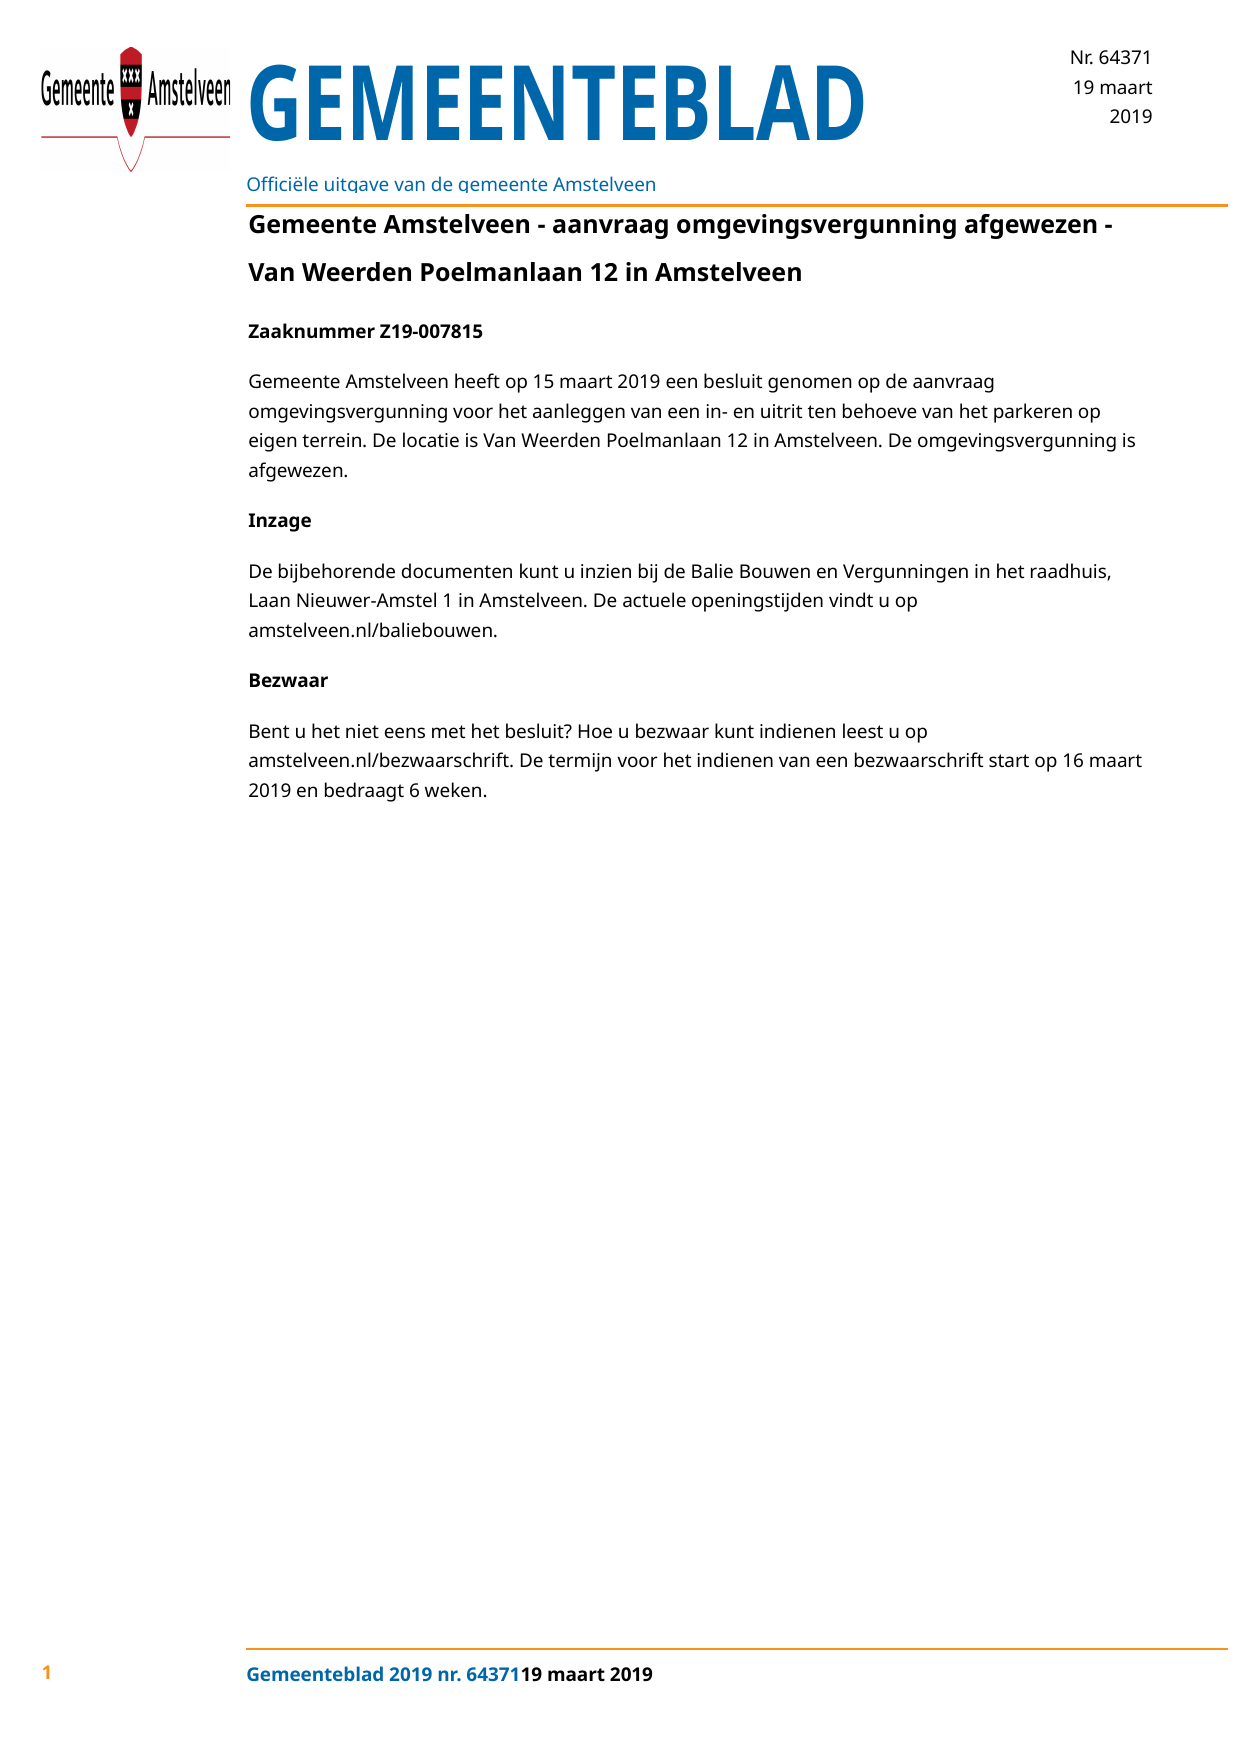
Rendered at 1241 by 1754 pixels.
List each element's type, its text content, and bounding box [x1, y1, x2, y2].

text Gemeente Amstelveen heeft op 15 maart 2019 een besluit genomen op de aanvraag omgevingsvergunning voor het aanleggen van een in- en uitrit ten behoeve van het parkeren op eigen terrein. De locatie is Van Weerden Poelmanlaan 12 in Amstelveen. De omgevingsvergunning is afgewezen. [248, 368, 1152, 483]
text Gemeente Amstelveen - aanvraag omgevingsvergunning afgewezen - Van Weerden Poelmanlaan 12 in Amstelveen [248, 207, 1152, 288]
picture [41, 47, 231, 172]
text De bijbehorende documenten kunt u inzien bij de Balie Bouwen en Vergunningen in het raadhuis, Laan Nieuwer-Amstel 1 in Amstelveen. De actuele openingstijden vindt u op amstelveen.nl/baliebouwen. [248, 558, 1152, 643]
text Bent u het niet eens met het besluit? Hoe u bezwaar kunt indienen leest u op amstelveen.nl/bezwaarschrift. De termijn voor het indienen van een bezwaarschrift start op 16 maart 2019 en bedraagt 6 weken. [248, 718, 1152, 803]
text Bezwaar [248, 667, 1152, 693]
text Zaaknummer Z19-007815 [248, 318, 1152, 344]
text Inzage [248, 507, 1152, 533]
